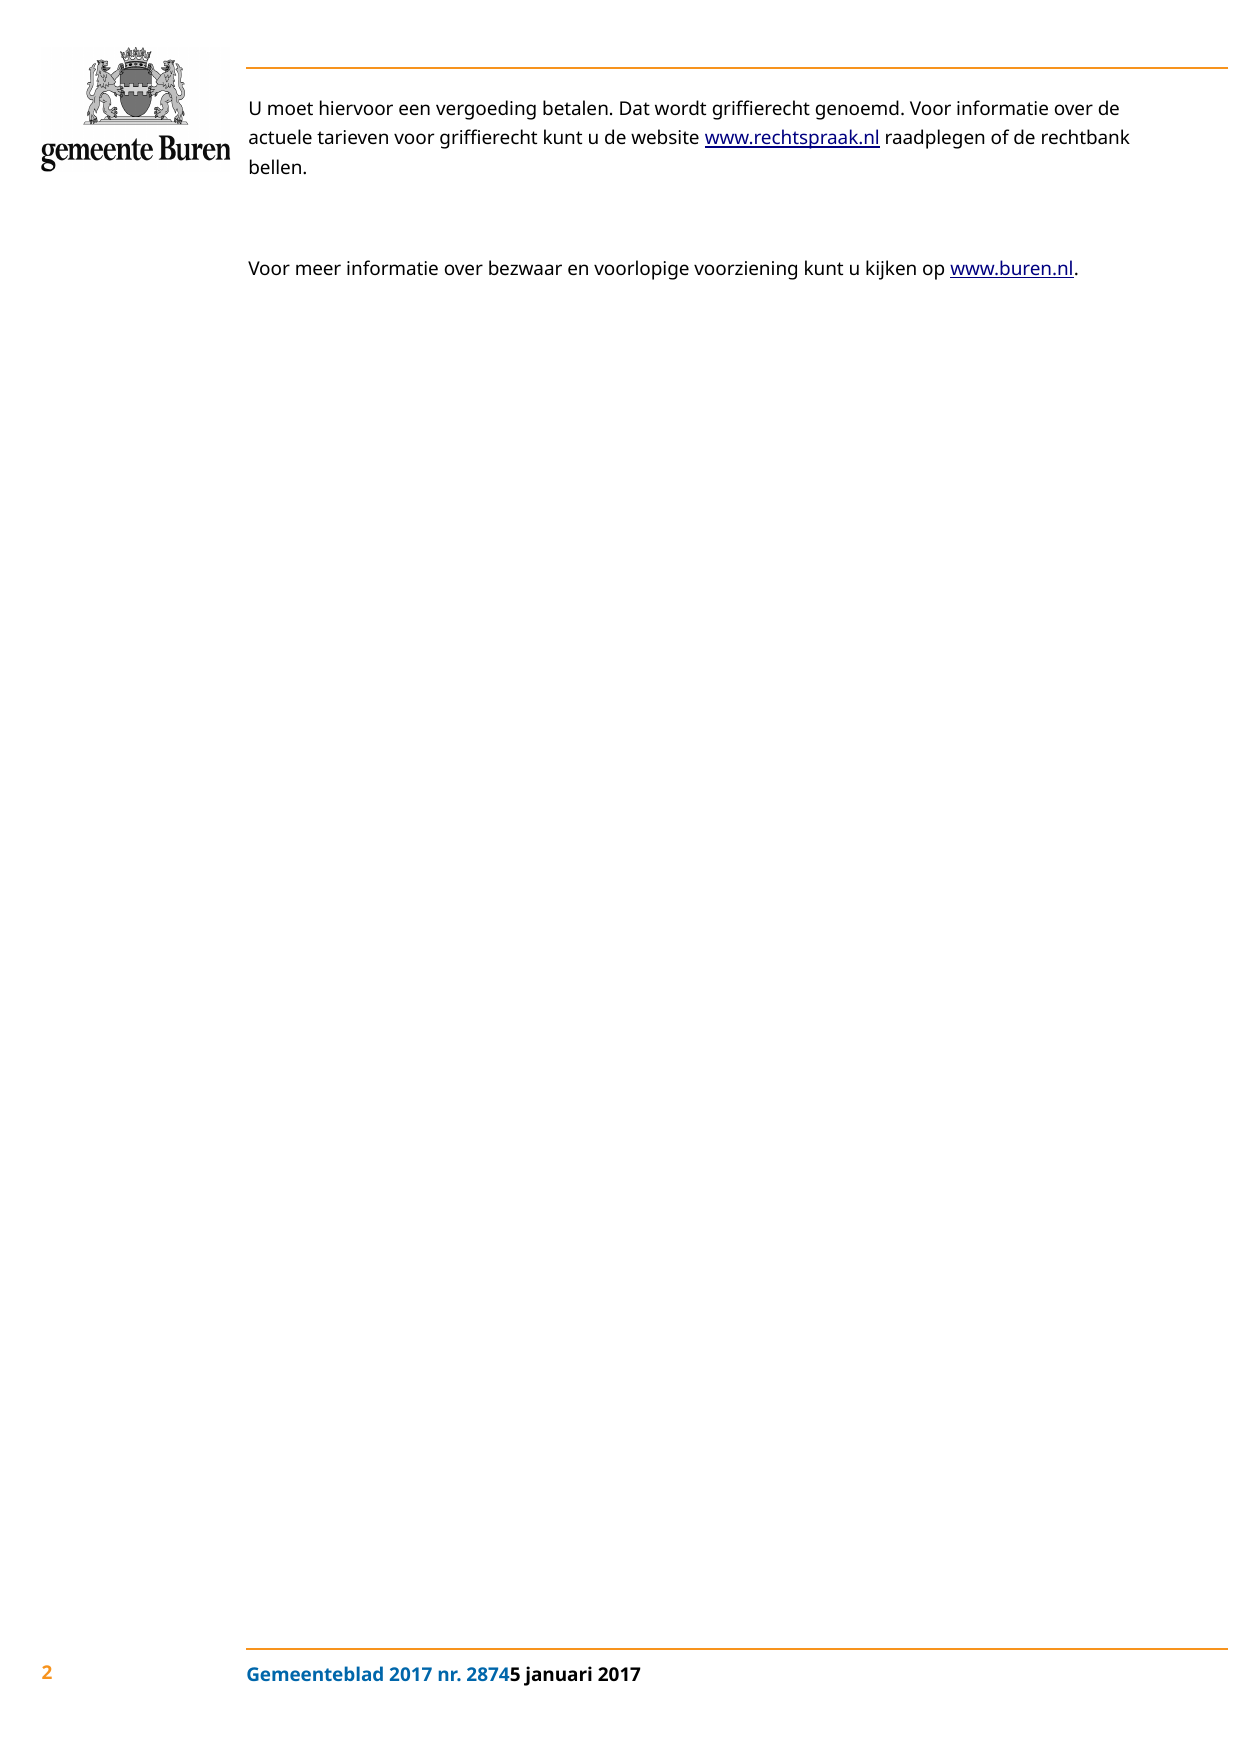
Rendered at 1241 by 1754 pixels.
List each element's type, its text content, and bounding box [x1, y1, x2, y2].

text U moet hiervoor een vergoeding betalen. Dat wordt griffierecht genoemd. Voor informatie over de actuele tarieven voor griffierecht kunt u de website www.rechtspraak.nl raadplegen of de rechtbank bellen. [248, 95, 1152, 180]
text Voor meer informatie over bezwaar en voorlopige voorziening kunt u kijken op www.buren.nl. [248, 255, 1152, 281]
picture [41, 47, 231, 172]
